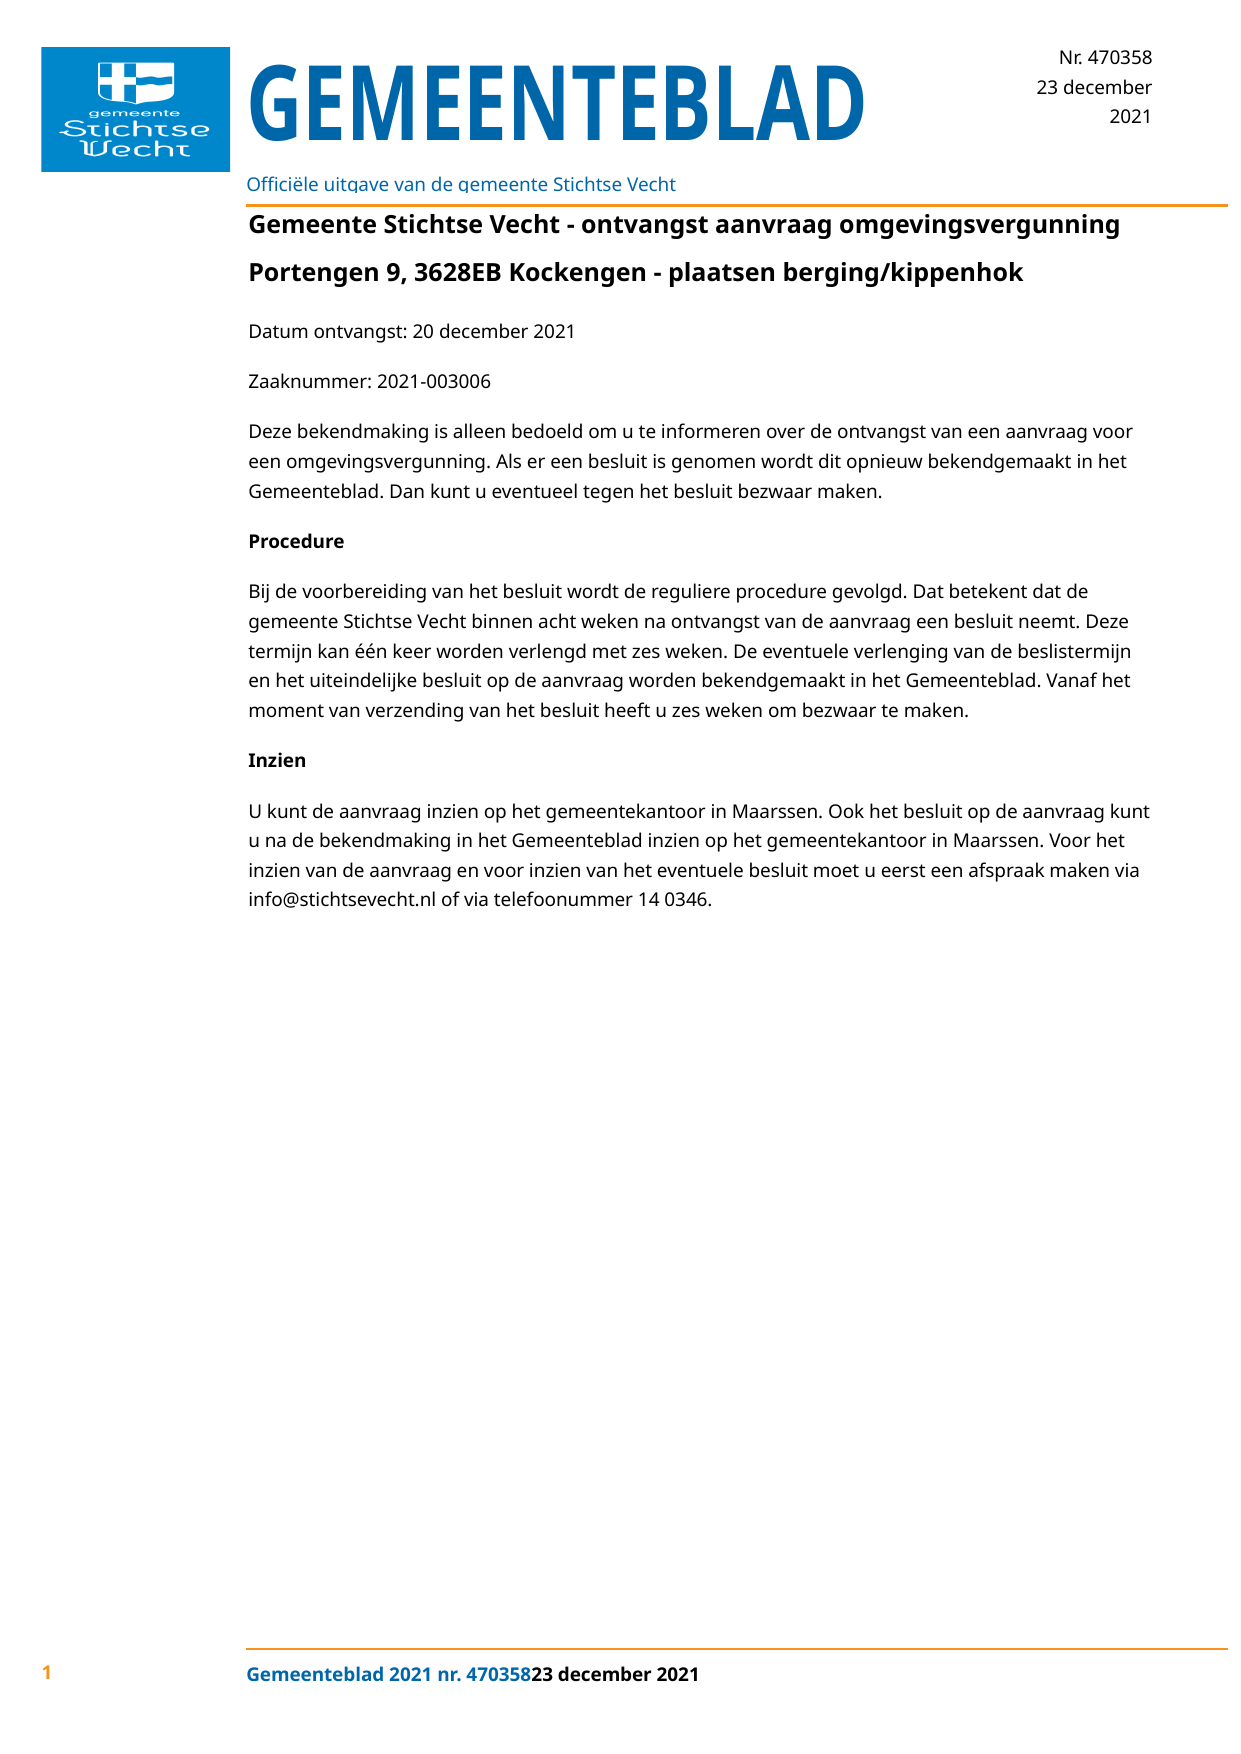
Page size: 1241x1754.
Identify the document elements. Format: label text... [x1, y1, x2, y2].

text Gemeente Stichtse Vecht - ontvangst aanvraag omgevingsvergunning Portengen 9, 3628EB Kockengen - plaatsen berging/kippenhok [248, 207, 1152, 288]
text Datum ontvangst: 20 december 2021 [248, 318, 1152, 344]
picture [99, 63, 135, 101]
text Inzien [248, 747, 1152, 773]
text U kunt de aanvraag inzien op het gemeentekantoor in Maarssen. Ook het besluit op de aanvraag kunt u na de bekendmaking in het Gemeenteblad inzien op het gemeentekantoor in Maarssen. Voor het inzien van de aanvraag en voor inzien van het eventuele besluit moet u eerst een afspraak maken via info@stichtsevecht.nl of via telefoonummer 14 0346. [248, 798, 1152, 912]
text Deze bekendmaking is alleen bedoeld om u te informeren over de ontvangst van een aanvraag voor een omgevingsvergunning. Als er een besluit is genomen wordt dit opnieuw bekendgemaakt in het Gemeenteblad. Dan kunt u eventueel tegen het besluit bezwaar maken. [248, 419, 1152, 504]
text Bij de voorbereiding van het besluit wordt de reguliere procedure gevolgd. Dat betekent dat de gemeente Stichtse Vecht binnen acht weken na ontvangst van de aanvraag een besluit neemt. Deze termijn kan één keer worden verlengd met zes weken. De eventuele verlenging van de beslistermijn en het uiteindelijke besluit op de aanvraag worden bekendgemaakt in het Gemeenteblad. Vanaf het moment van verzending van het besluit heeft u zes weken om bezwaar te maken. [248, 579, 1152, 723]
text Zaaknummer: 2021-003006 [248, 368, 1152, 394]
text Procedure [248, 528, 1152, 554]
picture [137, 63, 174, 103]
